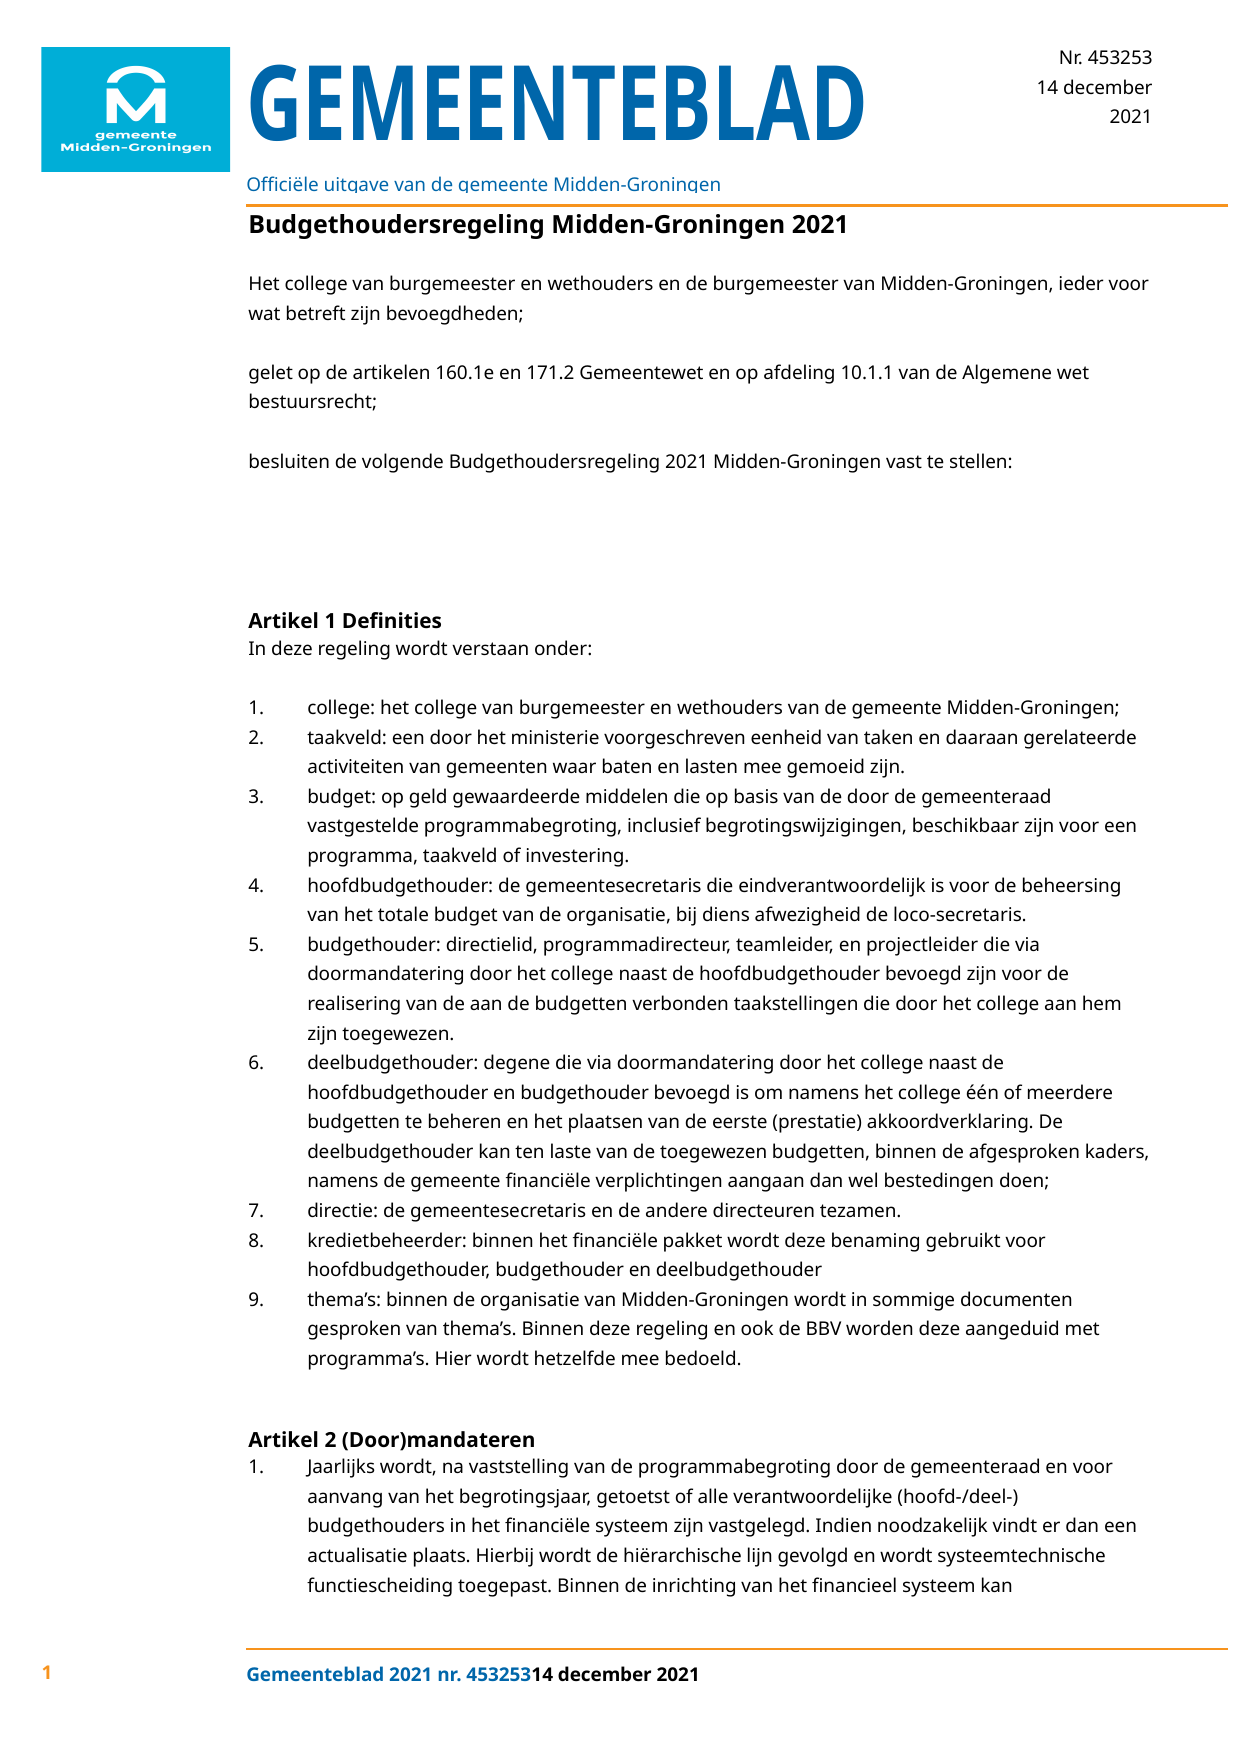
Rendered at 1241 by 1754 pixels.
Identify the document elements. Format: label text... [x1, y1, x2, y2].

list thema’s: binnen de organisatie van Midden-Groningen wordt in sommige documenten gesproken van thema’s. Binnen deze regeling en ook de BBV worden deze aangeduid met programma’s. Hier wordt hetzelfde mee bedoeld. [248, 1286, 1152, 1371]
text Artikel 2 (Door)mandateren [248, 1425, 1152, 1453]
list directie: de gemeentesecretaris en de andere directeuren tezamen. [248, 1197, 1152, 1223]
list hoofdbudgethouder: de gemeentesecretaris die eindverantwoordelijk is voor de beheersing van het totale budget van de organisatie, bij diens afwezigheid de loco-secretaris. [248, 872, 1152, 927]
list deelbudgethouder: degene die via doormandatering door het college naast de hoofdbudgethouder en budgethouder bevoegd is om namens het college één of meerdere budgetten te beheren en het plaatsen van de eerste (prestatie) akkoordverklaring. De deelbudgethouder kan ten laste van de toegewezen budgetten, binnen de afgesproken kaders, namens de gemeente financiële verplichtingen aangaan dan wel bestedingen doen; [248, 1049, 1152, 1193]
text Het college van burgemeester en wethouders en de burgemeester van Midden-Groningen, ieder voor wat betreft zijn bevoegdheden; [248, 270, 1152, 326]
picture [108, 66, 164, 82]
list taakveld: een door het ministerie voorgeschreven eenheid van taken en daaraan gerelateerde activiteiten van gemeenten waar baten en lasten mee gemoeid zijn. [248, 724, 1152, 779]
text Budgethoudersregeling Midden-Groningen 2021 [248, 207, 1152, 241]
text gelet op de artikelen 160.1e en 171.2 Gemeentewet en op afdeling 10.1.1 van de Algemene wet bestuursrecht; [248, 359, 1152, 414]
picture [107, 89, 165, 122]
text besluiten de volgende Budgethoudersregeling 2021 Midden-Groningen vast te stellen: [248, 448, 1152, 473]
list college: het college van burgemeester en wethouders van de gemeente Midden-Groningen; [248, 694, 1152, 720]
list budget: op geld gewaardeerde middelen die op basis van de door de gemeenteraad vastgestelde programmabegroting, inclusief begrotingswijzigingen, beschikbaar zijn voor een programma, taakveld of investering. [248, 783, 1152, 868]
picture [184, 146, 190, 153]
text In deze regeling wordt verstaan onder: [248, 635, 1152, 661]
list Jaarlijks wordt, na vaststelling van de programmabegroting door de gemeenteraad en voor aanvang van het begrotingsjaar, getoetst of alle verantwoordelijke (hoofd-/deel-) budgethouders in het financiële systeem zijn vastgelegd. Indien noodzakelijk vindt er dan een actualisatie plaats. Hierbij wordt de hiërarchische lijn gevolgd en wordt systeemtechnische functiescheiding toegepast. Binnen de inrichting van het financieel systeem kan [248, 1453, 1152, 1598]
list budgethouder: directielid, programmadirecteur, teamleider, en projectleider die via doormandatering door het college naast de hoofdbudgethouder bevoegd zijn voor de realisering van de aan de budgetten verbonden taakstellingen die door het college aan hem zijn toegewezen. [248, 931, 1152, 1045]
text Artikel 1 Definities [248, 607, 1152, 635]
list kredietbeheerder: binnen het financiële pakket wordt deze benaming gebruikt voor hoofdbudgethouder, budgethouder en deelbudgethouder [248, 1227, 1152, 1282]
